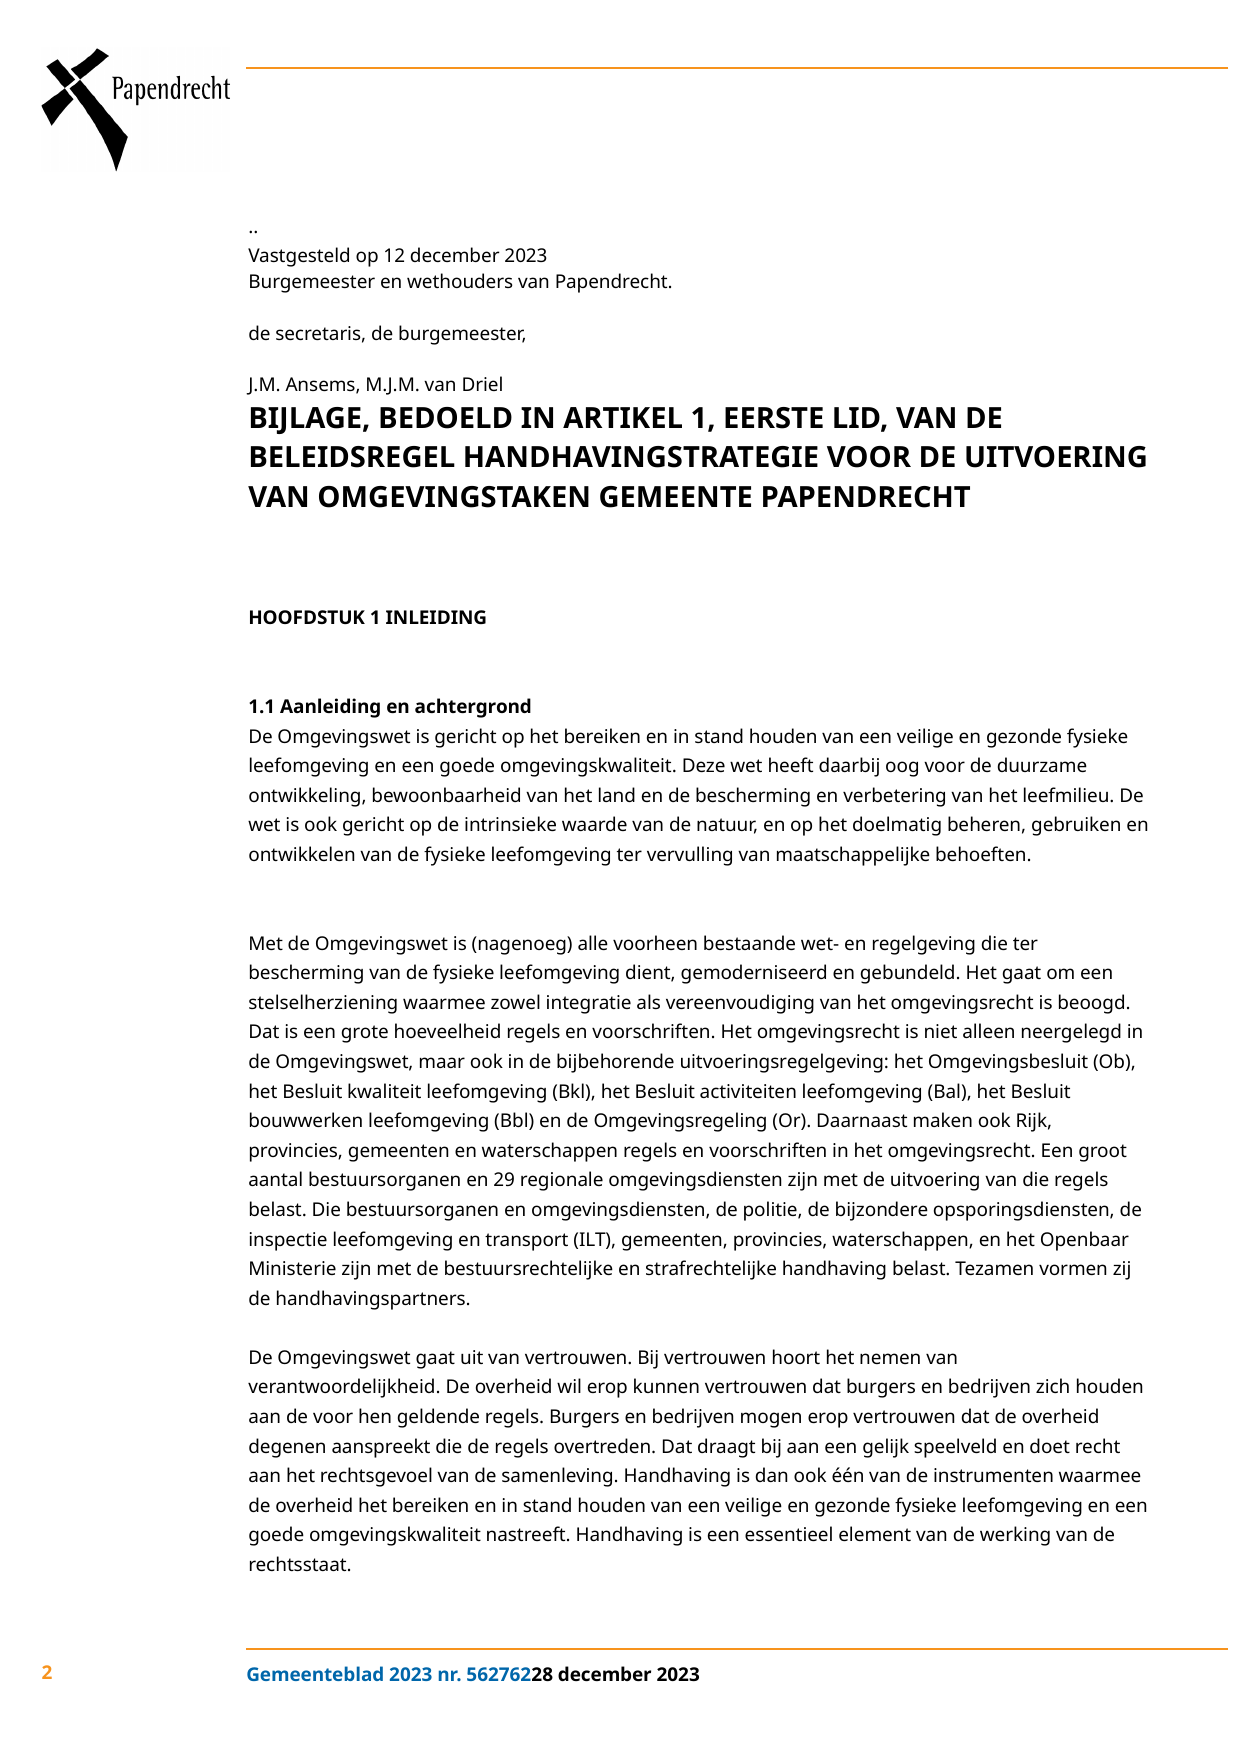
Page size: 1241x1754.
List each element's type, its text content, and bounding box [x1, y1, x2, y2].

text Vastgesteld op 12 december 2023 [248, 243, 1152, 268]
text BIJLAGE, BEDOELD IN ARTIKEL 1, EERSTE LID, VAN DE BELEIDSREGEL HANDHAVINGSTRATEGIE VOOR DE UITVOERING VAN OMGEVINGSTAKEN GEMEENTE PAPENDRECHT [248, 397, 1152, 516]
text de secretaris, de burgemeester, [248, 320, 1152, 346]
picture [41, 47, 231, 172]
text J.M. Ansems, M.J.M. van Driel [248, 371, 1152, 397]
text Met de Omgevingswet is (nagenoeg) alle voorheen bestaande wet- en regelgeving die ter bescherming van de fysieke leefomgeving dient, gemoderniseerd en gebundeld. Het gaat om een stelselherziening waarmee zowel integratie als vereenvoudiging van het omgevingsrecht is beoogd. Dat is een grote hoeveelheid regels en voorschriften. Het omgevingsrecht is niet alleen neergelegd in de Omgevingswet, maar ook in de bijbehorende uitvoeringsregelgeving: het Omgevingsbesluit (Ob), het Besluit kwaliteit leefomgeving (Bkl), het Besluit activiteiten leefomgeving (Bal), het Besluit bouwwerken leefomgeving (Bbl) en de Omgevingsregeling (Or). Daarnaast maken ook Rijk, provincies, gemeenten en waterschappen regels en voorschriften in het omgevingsrecht. Een groot aantal bestuursorganen en 29 regionale omgevingsdiensten zijn met de uitvoering van die regels belast. Die bestuursorganen en omgevingsdiensten, de politie, de bijzondere opsporingsdiensten, de inspectie leefomgeving en transport (ILT), gemeenten, provincies, waterschappen, en het Openbaar Ministerie zijn met de bestuursrechtelijke en strafrechtelijke handhaving belast. Tezamen vormen zij de handhavingspartners. [248, 930, 1152, 1311]
text Burgemeester en wethouders van Papendrecht. [248, 268, 1152, 294]
text De Omgevingswet gaat uit van vertrouwen. Bij vertrouwen hoort het nemen van verantwoordelijkheid. De overheid wil erop kunnen vertrouwen dat burgers en bedrijven zich houden aan de voor hen geldende regels. Burgers en bedrijven mogen erop vertrouwen dat de overheid degenen aanspreekt die de regels overtreden. Dat draagt bij aan een gelijk speelveld en doet recht aan het rechtsgevoel van de samenleving. Handhaving is dan ook één van de instrumenten waarmee de overheid het bereiken en in stand houden van een veilige en gezonde fysieke leefomgeving en een goede omgevingskwaliteit nastreeft. Handhaving is een essentieel element van de werking van de rechtsstaat. [248, 1344, 1152, 1577]
text HOOFDSTUK 1 INLEIDING [248, 604, 1152, 630]
text De Omgevingswet is gericht op het bereiken en in stand houden van een veilige en gezonde fysieke leefomgeving en een goede omgevingskwaliteit. Deze wet heeft daarbij oog voor de duurzame ontwikkeling, bewoonbaarheid van het land en de bescherming en verbetering van het leefmilieu. De wet is ook gericht op de intrinsieke waarde van de natuur, en op het doelmatig beheren, gebruiken en ontwikkelen van de fysieke leefomgeving ter vervulling van maatschappelijke behoeften. [248, 723, 1152, 867]
text 1.1 Aanleiding en achtergrond [248, 693, 1152, 719]
text .. [248, 213, 1152, 239]
